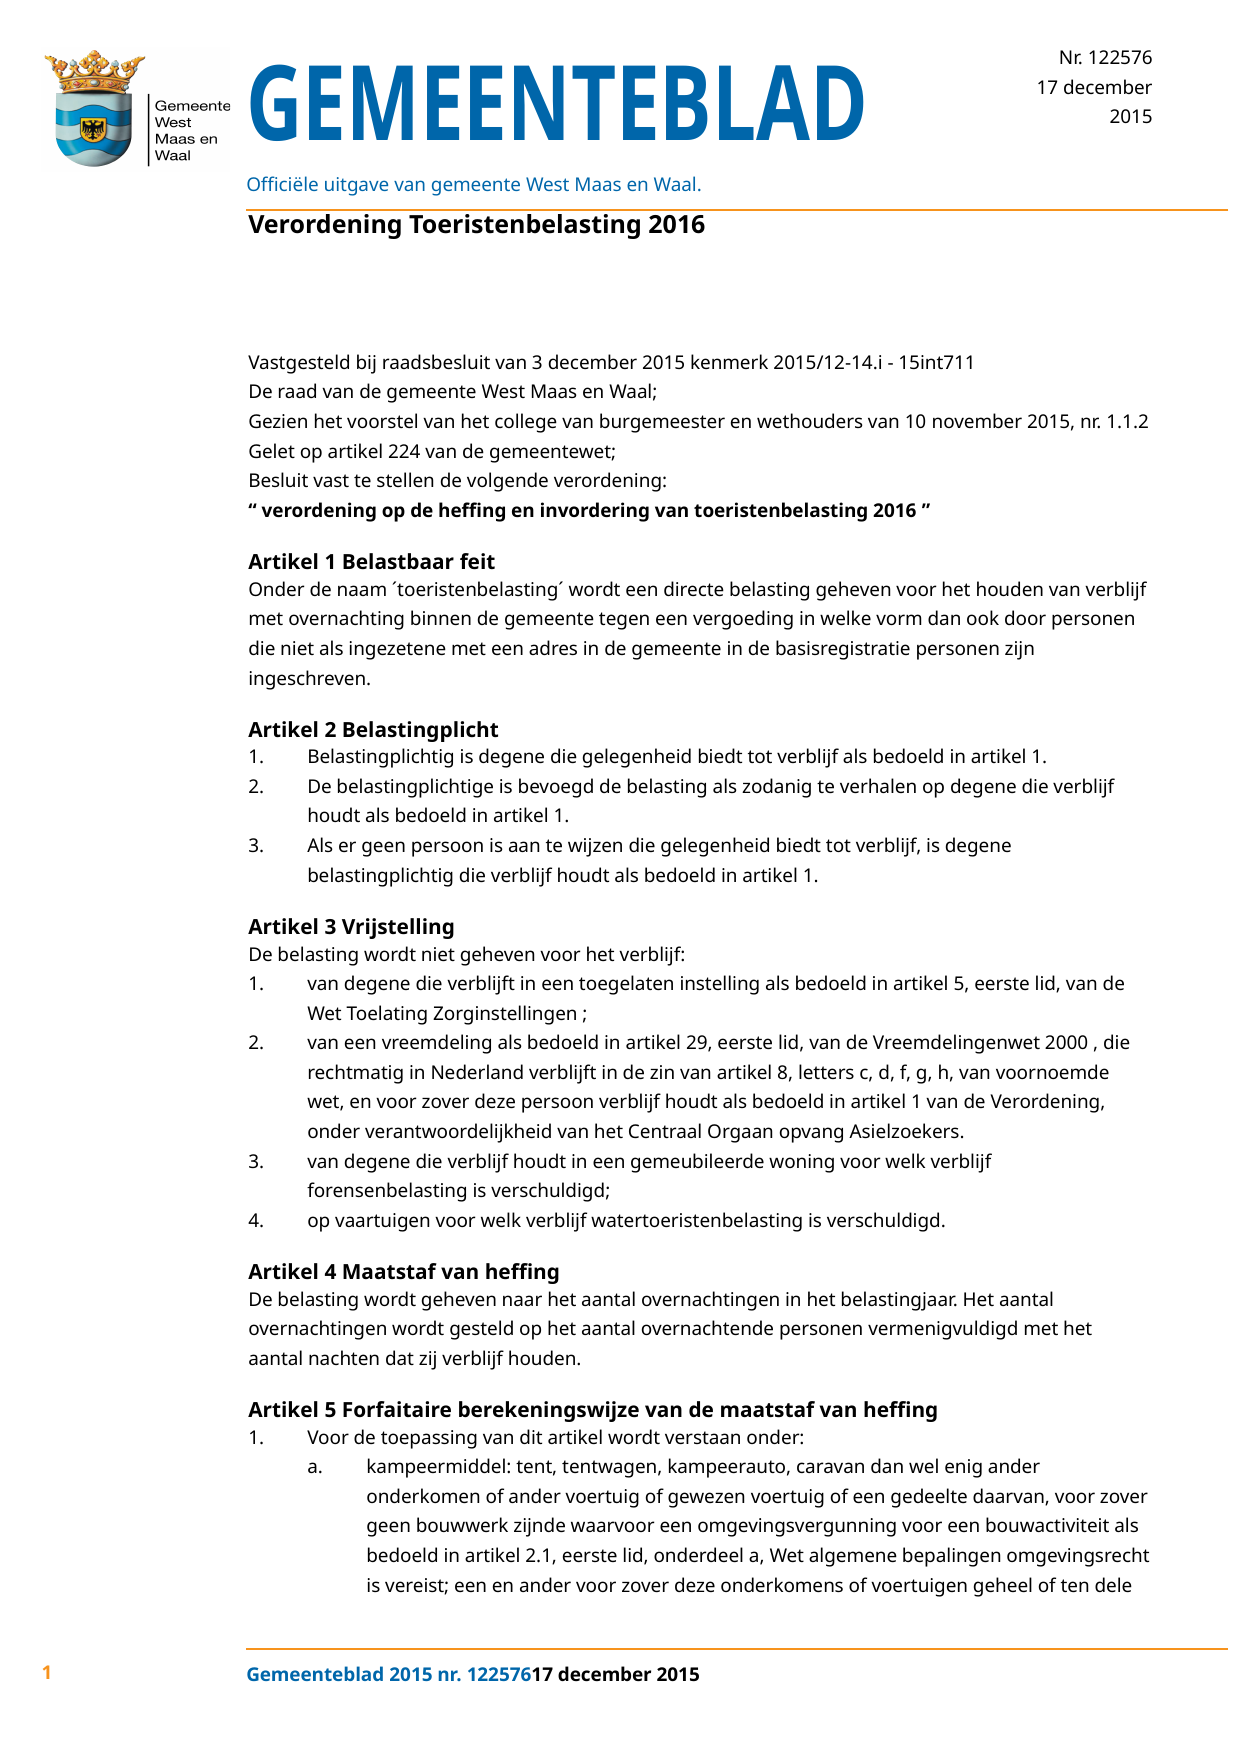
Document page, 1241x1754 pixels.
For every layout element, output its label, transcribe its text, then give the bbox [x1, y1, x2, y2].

list kampeermiddel: tent, tentwagen, kampeerauto, caravan dan wel enig ander onderkomen of ander voertuig of gewezen voertuig of een gedeelte daarvan, voor zover geen bouwwerk zijnde waarvoor een omgevingsvergunning voor een bouwactiviteit als bedoeld in artikel 2.1, eerste lid, onderdeel a, Wet algemene bepalingen omgevingsrecht is vereist; een en ander voor zover deze onderkomens of voertuigen geheel of ten dele [307, 1453, 1152, 1597]
list van een vreemdeling als bedoeld in artikel 29, eerste lid, van de Vreemdelingenwet 2000 , die rechtmatig in Nederland verblijft in de zin van artikel 8, letters c, d, f, g, h, van voornoemde wet, en voor zover deze persoon verblijf houdt als bedoeld in artikel 1 van de Verordening, onder verantwoordelijkheid van het Centraal Orgaan opvang Asielzoekers. [248, 1029, 1152, 1144]
text “ verordening op de heffing en invordering van toeristenbelasting 2016 ” [248, 497, 1152, 523]
list Als er geen persoon is aan te wijzen die gelegenheid biedt tot verblijf, is degene belastingplichtig die verblijf houdt als bedoeld in artikel 1. [248, 832, 1152, 888]
text Gezien het voorstel van het college van burgemeester en wethouders van 10 november 2015, nr. 1.1.2 [248, 408, 1152, 434]
text Artikel 4 Maatstaf van heffing [248, 1257, 1152, 1286]
text Gelet op artikel 224 van de gemeentewet; [248, 438, 1152, 464]
text De raad van de gemeente West Maas en Waal; [248, 379, 1152, 404]
text De belasting wordt geheven naar het aantal overnachtingen in het belastingjaar. Het aantal overnachtingen wordt gesteld op het aantal overnachtende personen vermenigvuldigd met het aantal nachten dat zij verblijf houden. [248, 1286, 1152, 1371]
text Artikel 5 Forfaitaire berekeningswijze van de maatstaf van heffing [248, 1395, 1152, 1424]
text De belasting wordt niet geheven voor het verblijf: [248, 941, 1152, 966]
text Artikel 1 Belastbaar feit [248, 547, 1152, 576]
list Belastingplichtig is degene die gelegenheid biedt tot verblijf als bedoeld in artikel 1. [248, 743, 1152, 769]
list van degene die verblijf houdt in een gemeubileerde woning voor welk verblijf forensenbelasting is verschuldigd; [248, 1148, 1152, 1203]
list van degene die verblijft in een toegelaten instelling als bedoeld in artikel 5, eerste lid, van de Wet Toelating Zorginstellingen ; [248, 970, 1152, 1026]
list op vaartuigen voor welk verblijf watertoeristenbelasting is verschuldigd. [248, 1207, 1152, 1233]
picture [41, 47, 231, 172]
text Vastgesteld bij raadsbesluit van 3 december 2015 kenmerk 2015/12-14.i - 15int711 [248, 349, 1152, 375]
list De belastingplichtige is bevoegd de belasting als zodanig te verhalen op degene die verblijf houdt als bedoeld in artikel 1. [248, 773, 1152, 828]
text Onder de naam ´toeristenbelasting´ wordt een directe belasting geheven voor het houden van verblijf met overnachting binnen de gemeente tegen een vergoeding in welke vorm dan ook door personen die niet als ingezetene met een adres in de gemeente in de basisregistratie personen zijn ingeschreven. [248, 576, 1152, 690]
text Besluit vast te stellen de volgende verordening: [248, 467, 1152, 493]
text Artikel 3 Vrijstelling [248, 912, 1152, 941]
text Verordening Toeristenbelasting 2016 [248, 211, 1152, 241]
list Voor de toepassing van dit artikel wordt verstaan onder: [248, 1424, 1152, 1449]
text Artikel 2 Belastingplicht [248, 715, 1152, 743]
